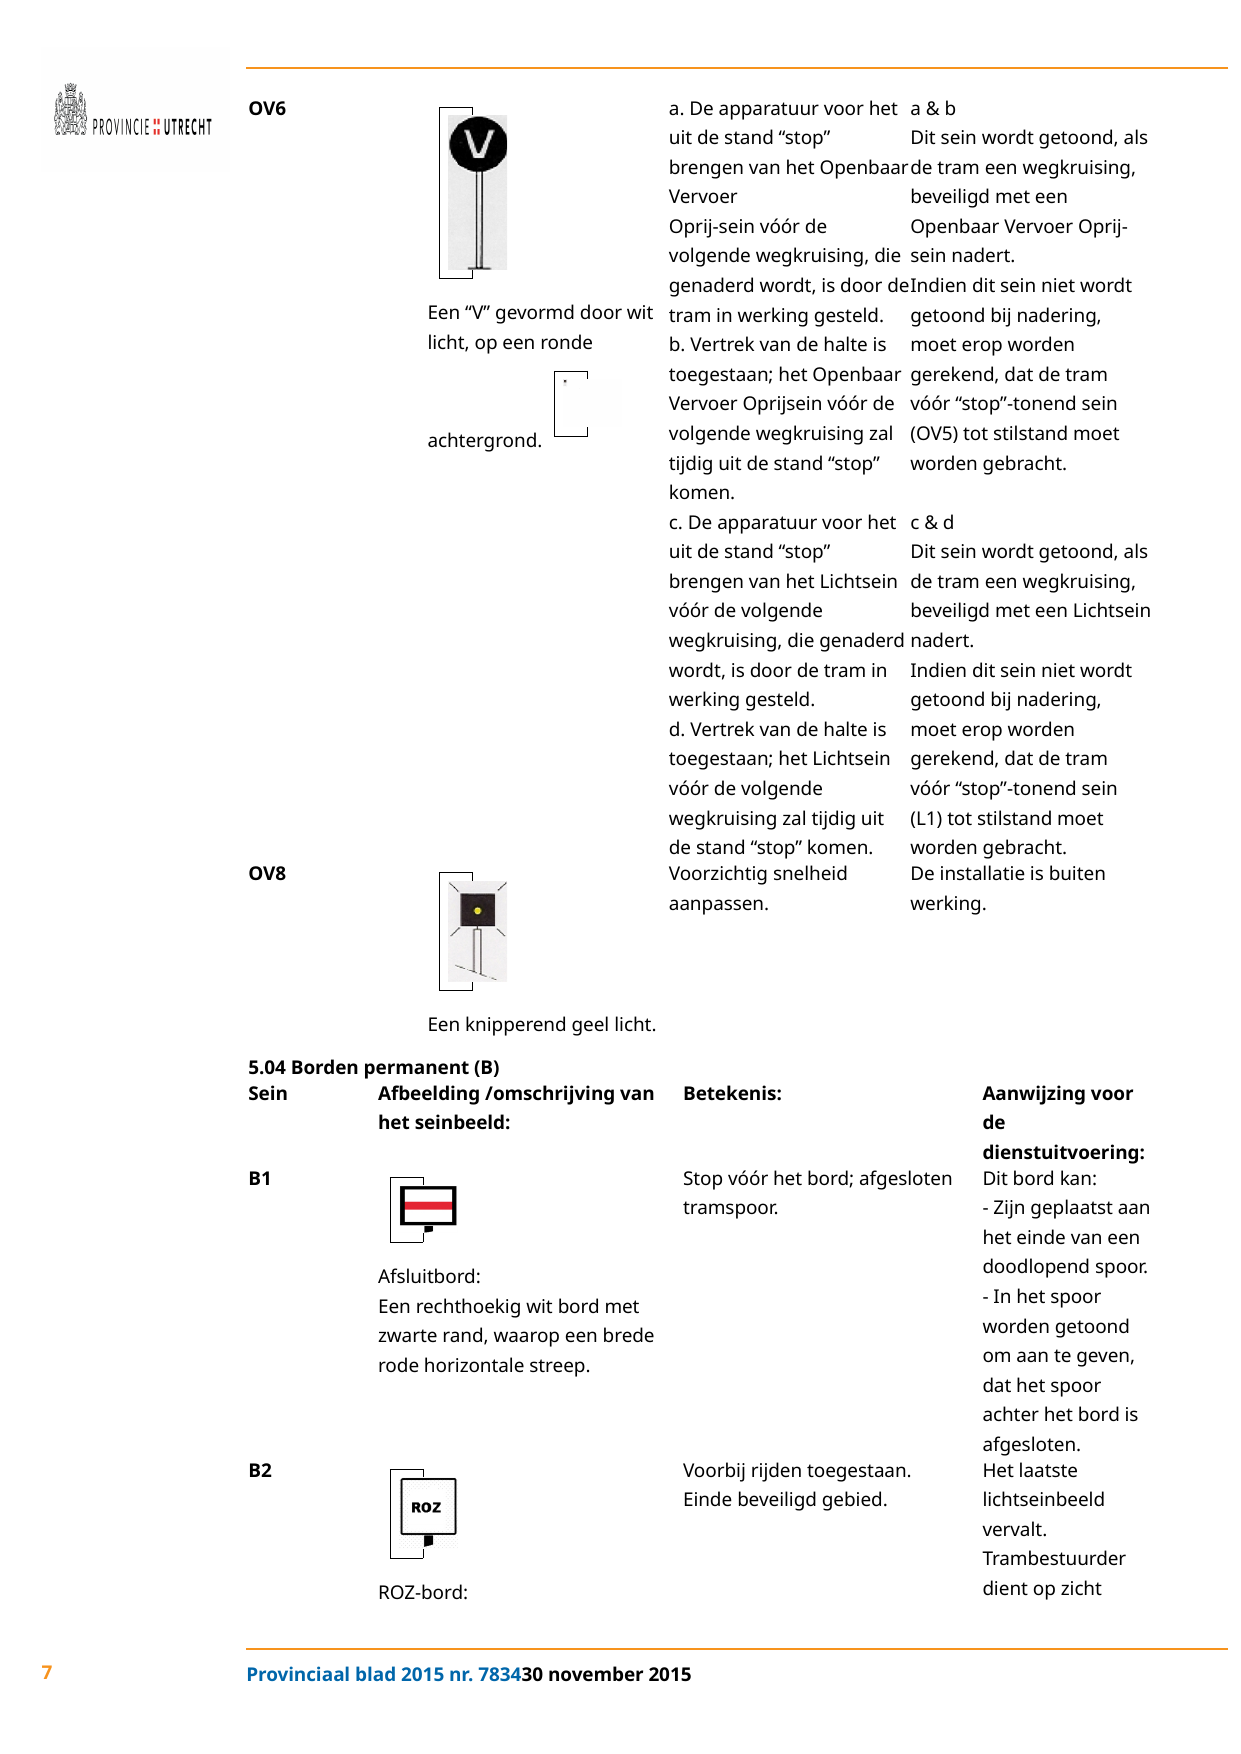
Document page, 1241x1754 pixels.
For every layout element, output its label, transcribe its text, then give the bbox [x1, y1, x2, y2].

table_cell OV6 [248, 95, 427, 860]
table_cell a. De apparatuur voor het uit de stand “stop” brengen van het Openbaar Vervoer Oprij-sein vóór de volgende wegkruising, die genaderd wordt, is door de tram in werking gesteld. b. Vertrek van de halte is toegestaan; het Openbaar Vervoer Oprijsein vóór de volgende wegkruising zal tijdig uit de stand “stop” komen. c. De apparatuur voor het uit de stand “stop” brengen van het Lichtsein vóór de volgende wegkruising, die genaderd wordt, is door de tram in werking gesteld. d. Vertrek van de halte is toegestaan; het Lichtsein vóór de volgende wegkruising zal tijdig uit de stand “stop” komen. [669, 95, 910, 860]
table_header Afbeelding /omschrijving van het seinbeeld: [378, 1080, 683, 1165]
picture [448, 115, 508, 270]
table_header Sein [248, 1080, 378, 1165]
text 5.04 Borden permanent (B) [248, 1054, 1152, 1080]
table_header Aanwijzing voor de dienstuitvoering: [982, 1080, 1152, 1165]
table_cell Voorbij rijden toegestaan. Einde beveiligd gebied. [683, 1457, 982, 1604]
table_cell Het laatste lichtseinbeeld vervalt. Trambestuurder dient op zicht [982, 1457, 1152, 1604]
picture [448, 881, 508, 982]
table_cell Een “V” gevormd door wit licht, op een ronde [427, 95, 669, 379]
table_cell De installatie is buiten werking. [910, 860, 1152, 1037]
table_cell Een knipperend geel licht. [427, 860, 669, 1037]
table_cell ROZ-bord: [378, 1549, 683, 1604]
table_header Betekenis: [683, 1080, 982, 1165]
table_cell Voorzichtig snelheid aanpassen. [669, 860, 910, 1037]
table_cell Dit bord kan: - Zijn geplaatst aan het einde van een doodlopend spoor. - In het spoor worden getoond om aan te geven, dat het spoor achter het bord is afgesloten. [982, 1165, 1152, 1457]
picture [398, 1185, 458, 1233]
table_cell [378, 1457, 683, 1548]
table_cell a & b Dit sein wordt getoond, als de tram een wegkruising, beveiligd met een Openbaar Vervoer Oprij-sein nadert. Indien dit sein niet wordt getoond bij nadering, moet erop worden gerekend, dat de tram vóór “stop”-tonend sein (OV5) tot stilstand moet worden gebracht. c & d Dit sein wordt getoond, als de tram een wegkruising, beveiligd met een Lichtsein nadert. Indien dit sein niet wordt getoond bij nadering, moet erop worden gerekend, dat de tram vóór “stop”-tonend sein (L1) tot stilstand moet worden gebracht. [910, 95, 1152, 860]
table_cell B2 [248, 1457, 378, 1604]
picture [563, 379, 623, 427]
table_cell B1 [248, 1165, 378, 1457]
picture [398, 1477, 458, 1549]
table_cell Stop vóór het bord; afgesloten tramspoor. [683, 1165, 982, 1457]
picture [41, 47, 231, 172]
table_cell Afsluitbord: Een rechthoekig wit bord met zwarte rand, waarop een brede rode horizontale streep. [378, 1165, 683, 1457]
table_cell OV8 [248, 860, 427, 1037]
table_cell achtergrond. [427, 380, 669, 860]
